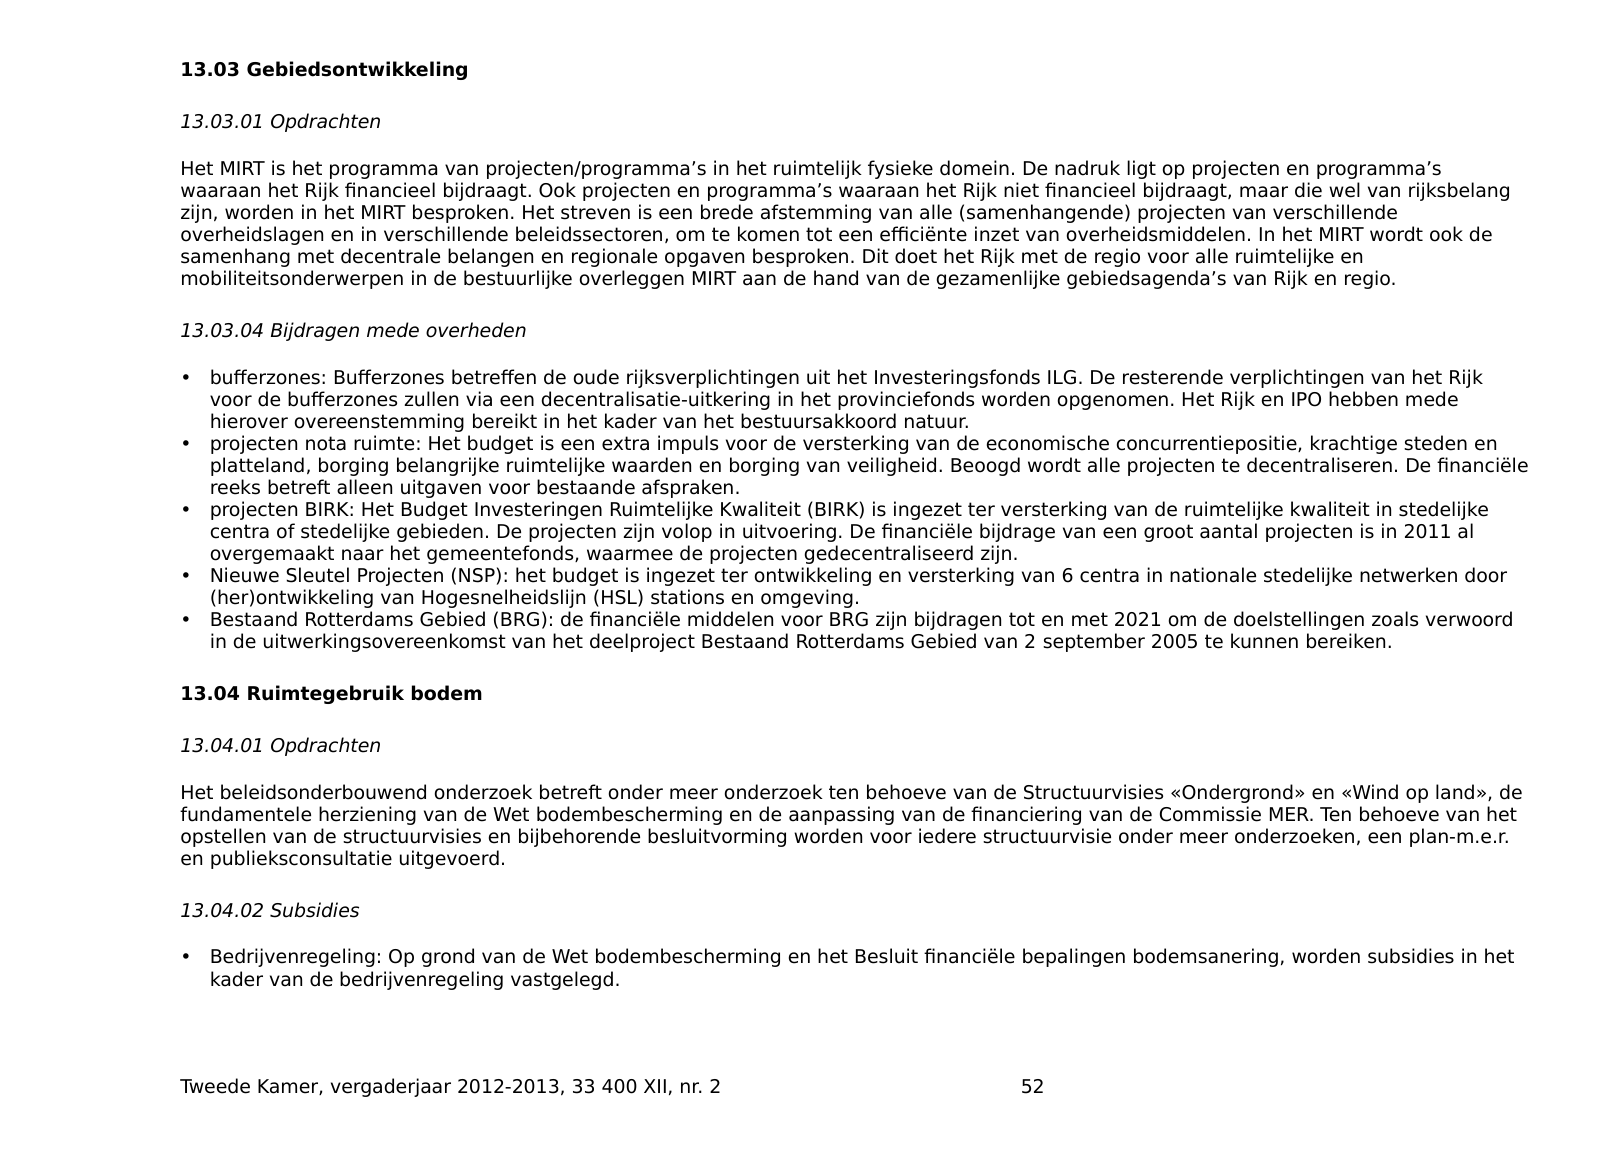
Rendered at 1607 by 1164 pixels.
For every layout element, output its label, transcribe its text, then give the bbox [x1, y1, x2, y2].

subtitle 13.03.01 Opdrachten [180, 111, 1529, 133]
text • Bestaand Rotterdams Gebied (BRG): de financiële middelen voor BRG zijn bijdragen tot en met 2021 om de doelstellingen zoals verwoord in de uitwerkingsovereenkomst van het deelproject Bestaand Rotterdams Gebied van 2 september 2005 te kunnen bereiken. [180, 609, 1529, 653]
text • Bedrijvenregeling: Op grond van de Wet bodembescherming en het Besluit financiële bepalingen bodemsanering, worden subsidies in het kader van de bedrijvenregeling vastgelegd. [180, 946, 1529, 990]
text • bufferzones: Bufferzones betreffen de oude rijksverplichtingen uit het Investeringsfonds ILG. De resterende verplichtingen van het Rijk voor de bufferzones zullen via een decentralisatie-uitkering in het provinciefonds worden opgenomen. Het Rijk en IPO hebben mede hierover overeenstemming bereikt in het kader van het bestuursakkoord natuur. [180, 367, 1529, 433]
subtitle 13.04 Ruimtegebruik bodem [180, 683, 1529, 704]
text Het beleidsonderbouwend onderzoek betreft onder meer onderzoek ten behoeve van de Structuurvisies «Ondergrond» en «Wind op land», de fundamentele herziening van de Wet bodembescherming en de aanpassing van de financiering van de Commissie MER. Ten behoeve van het opstellen van de structuurvisies en bijbehorende besluitvorming worden voor iedere structuurvisie onder meer onderzoeken, een plan-m.e.r. en publieksconsultatie uitgevoerd. [180, 782, 1529, 869]
text • projecten BIRK: Het Budget Investeringen Ruimtelijke Kwaliteit (BIRK) is ingezet ter versterking van de ruimtelijke kwaliteit in stedelijke centra of stedelijke gebieden. De projecten zijn volop in uitvoering. De financiële bijdrage van een groot aantal projecten is in 2011 al overgemaakt naar het gemeentefonds, waarmee de projecten gedecentraliseerd zijn. [180, 499, 1529, 565]
subtitle 13.04.01 Opdrachten [180, 734, 1529, 757]
text Het MIRT is het programma van projecten/programma’s in het ruimtelijk fysieke domein. De nadruk ligt op projecten en programma’s waaraan het Rijk financieel bijdraagt. Ook projecten en programma’s waaraan het Rijk niet financieel bijdraagt, maar die wel van rijksbelang zijn, worden in het MIRT besproken. Het streven is een brede afstemming van alle (samenhangende) projecten van verschillende overheidslagen en in verschillende beleidssectoren, om te komen tot een efficiënte inzet van overheidsmiddelen. In het MIRT wordt ook de samenhang met decentrale belangen en regionale opgaven besproken. Dit doet het Rijk met de regio voor alle ruimtelijke en mobiliteitsonderwerpen in de bestuurlijke overleggen MIRT aan de hand van de gezamenlijke gebiedsagenda’s van Rijk en regio. [180, 158, 1529, 290]
subtitle 13.03.04 Bijdragen mede overheden [180, 320, 1529, 342]
text • Nieuwe Sleutel Projecten (NSP): het budget is ingezet ter ontwikkeling en versterking van 6 centra in nationale stedelijke netwerken door (her)ontwikkeling van Hogesnelheidslijn (HSL) stations en omgeving. [180, 565, 1529, 609]
subtitle 13.04.02 Subsidies [180, 899, 1529, 921]
text • projecten nota ruimte: Het budget is een extra impuls voor de versterking van de economische concurrentiepositie, krachtige steden en platteland, borging belangrijke ruimtelijke waarden en borging van veiligheid. Beoogd wordt alle projecten te decentraliseren. De financiële reeks betreft alleen uitgaven voor bestaande afspraken. [180, 433, 1529, 499]
subtitle 13.03 Gebiedsontwikkeling [180, 59, 1529, 81]
